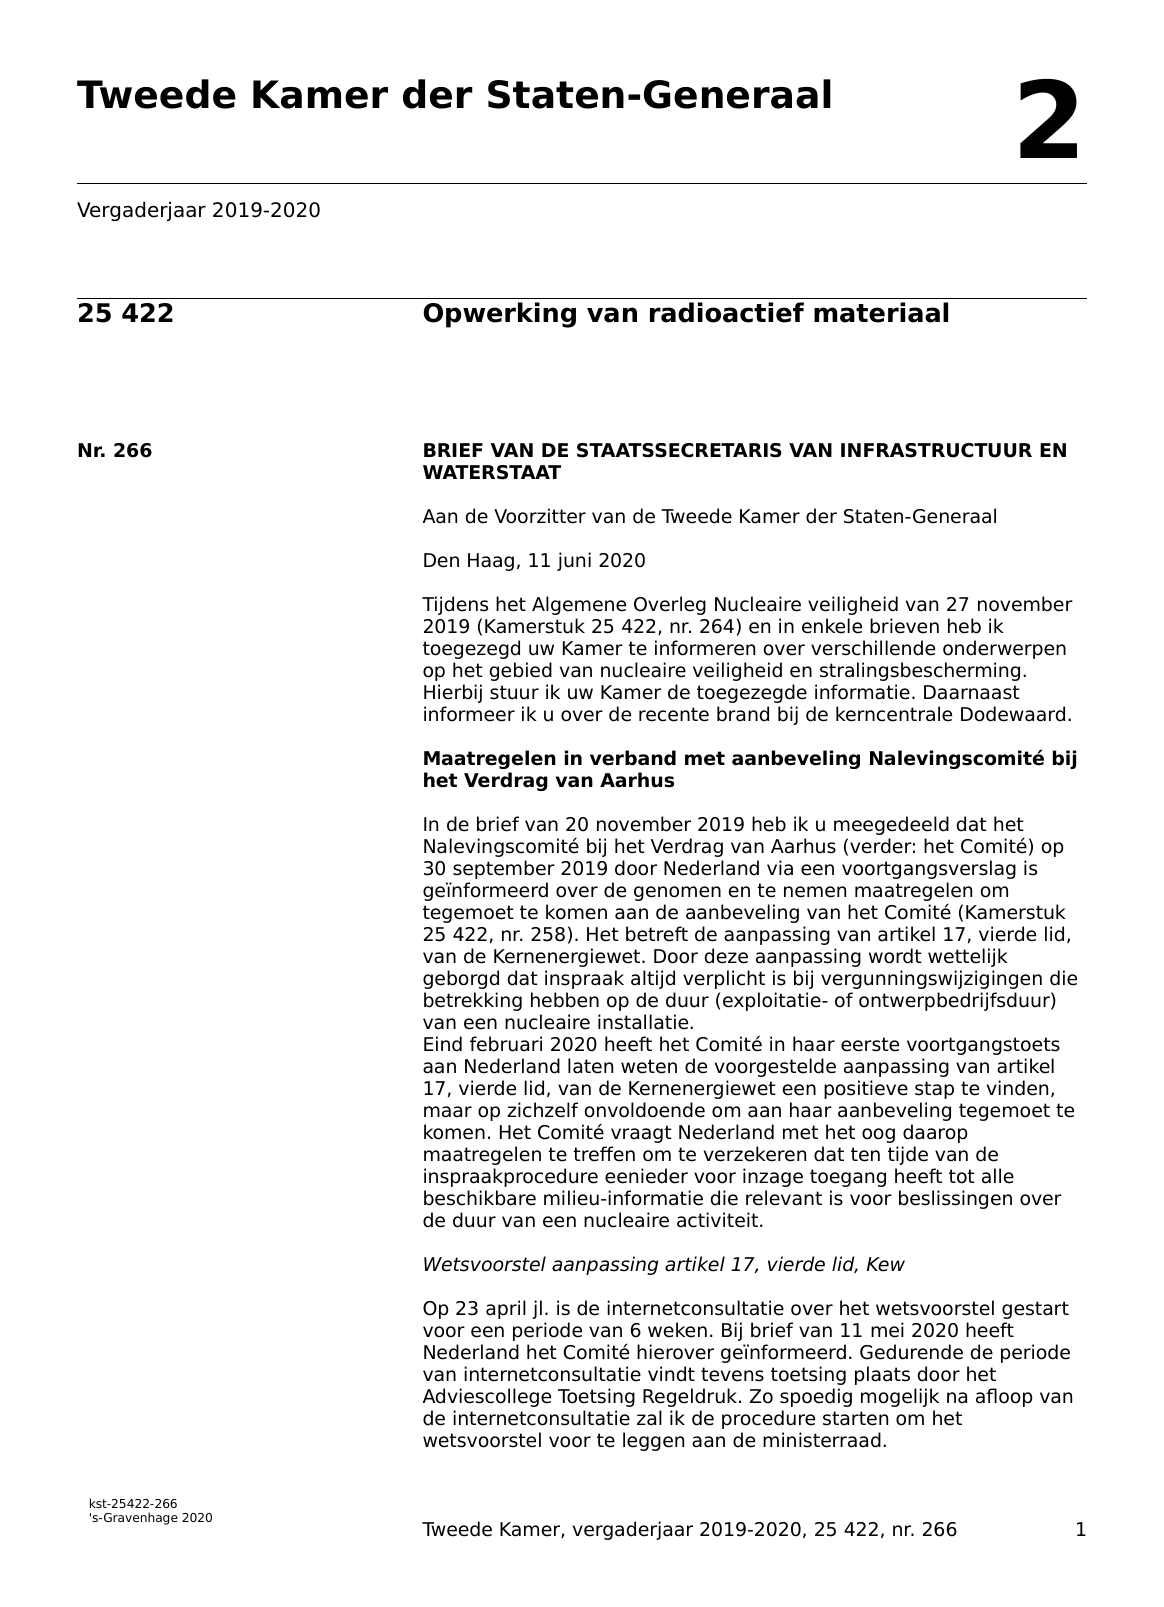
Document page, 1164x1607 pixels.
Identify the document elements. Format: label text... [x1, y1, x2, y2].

subtitle Nr. 266 BRIEF VAN DE STAATSSECRETARIS VAN INFRASTRUCTUUR EN WATERSTAAT [77, 440, 1087, 484]
table_cell Vergaderjaar 2019-2020 [77, 184, 1087, 298]
text In de brief van 20 november 2019 heb ik u meegedeeld dat het Nalevingscomité bij het Verdrag van Aarhus (verder: het Comité) op 30 september 2019 door Nederland via een voortgangsverslag is geïnformeerd over de genomen en te nemen maatregelen om tegemoet te komen aan de aanbeveling van het Comité (Kamerstuk 25 422, nr. 258). Het betreft de aanpassing van artikel 17, vierde lid, van de Kernenergiewet. Door deze aanpassing wordt wettelijk geborgd dat inspraak altijd verplicht is bij vergunningswijzigingen die betrekking hebben op de duur (exploitatie- of ontwerpbedrijfsduur) van een nucleaire installatie. [422, 814, 1087, 1034]
text kst-25422-266 [88, 1497, 323, 1511]
subtitle Maatregelen in verband met aanbeveling Nalevingscomité bij het Verdrag van Aarhus [422, 748, 1087, 792]
table_header 2 [886, 59, 1087, 183]
text Aan de Voorzitter van de Tweede Kamer der Staten-Generaal [422, 506, 1087, 528]
text 's-Gravenhage 2020 [88, 1511, 323, 1525]
subtitle 25 422 Opwerking van radioactief materiaal [77, 299, 1087, 329]
text Den Haag, 11 juni 2020 [422, 550, 1087, 572]
table_header Tweede Kamer der Staten-Generaal [77, 59, 886, 183]
text Tijdens het Algemene Overleg Nucleaire veiligheid van 27 november 2019 (Kamerstuk 25 422, nr. 264) en in enkele brieven heb ik toegezegd uw Kamer te informeren over verschillende onderwerpen op het gebied van nucleaire veiligheid en stralingsbescherming. Hierbij stuur ik uw Kamer de toegezegde informatie. Daarnaast informeer ik u over de recente brand bij de kerncentrale Dodewaard. [422, 594, 1087, 726]
text Op 23 april jl. is de internetconsultatie over het wetsvoorstel gestart voor een periode van 6 weken. Bij brief van 11 mei 2020 heeft Nederland het Comité hierover geïnformeerd. Gedurende de periode van internetconsultatie vindt tevens toetsing plaats door het Adviescollege Toetsing Regeldruk. Zo spoedig mogelijk na afloop van de internetconsultatie zal ik de procedure starten om het wetsvoorstel voor te leggen aan de ministerraad. [422, 1298, 1087, 1452]
text Eind februari 2020 heeft het Comité in haar eerste voortgangstoets aan Nederland laten weten de voorgestelde aanpassing van artikel 17, vierde lid, van de Kernenergiewet een positieve stap te vinden, maar op zichzelf onvoldoende om aan haar aanbeveling tegemoet te komen. Het Comité vraagt Nederland met het oog daarop maatregelen te treffen om te verzekeren dat ten tijde van de inspraakprocedure eenieder voor inzage toegang heeft tot alle beschikbare milieu-informatie die relevant is voor beslissingen over de duur van een nucleaire activiteit. [422, 1034, 1087, 1232]
subtitle Wetsvoorstel aanpassing artikel 17, vierde lid, Kew [422, 1254, 1087, 1276]
